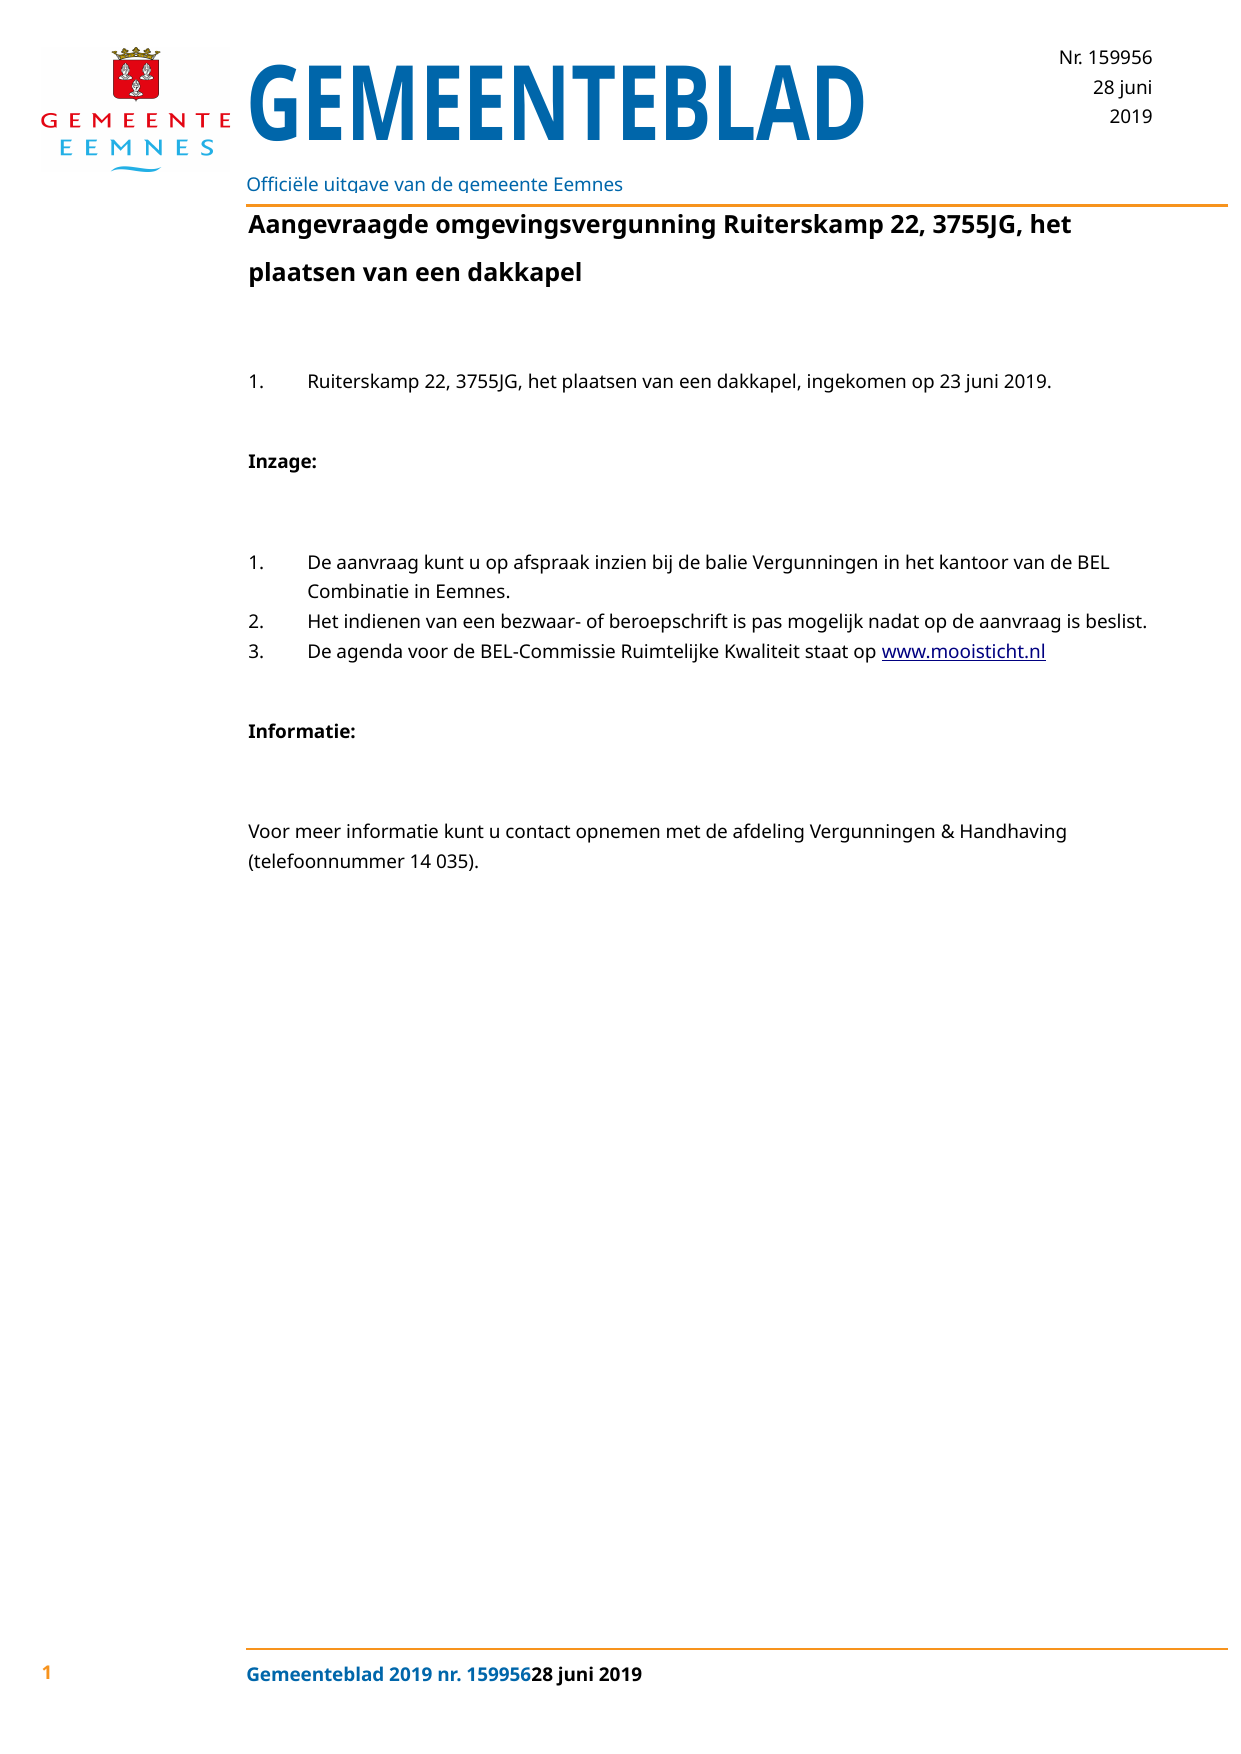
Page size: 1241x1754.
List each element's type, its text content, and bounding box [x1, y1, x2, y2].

list De aanvraag kunt u op afspraak inzien bij de balie Vergunningen in het kantoor van de BEL Combinatie in Eemnes. [248, 549, 1152, 604]
text Informatie: [248, 718, 1152, 744]
text Aangevraagde omgevingsvergunning Ruiterskamp 22, 3755JG, het plaatsen van een dakkapel [248, 207, 1152, 288]
list De agenda voor de BEL-Commissie Ruimtelijke Kwaliteit staat op www.mooisticht.nl [248, 638, 1152, 664]
text Voor meer informatie kunt u contact opnemen met de afdeling Vergunningen & Handhaving (telefoonnummer 14 035). [248, 819, 1152, 874]
picture [41, 47, 231, 172]
list Het indienen van een bezwaar- of beroepschrift is pas mogelijk nadat op de aanvraag is beslist. [248, 608, 1152, 634]
list Ruiterskamp 22, 3755JG, het plaatsen van een dakkapel, ingekomen op 23 juni 2019. [248, 368, 1152, 394]
text Inzage: [248, 448, 1152, 474]
